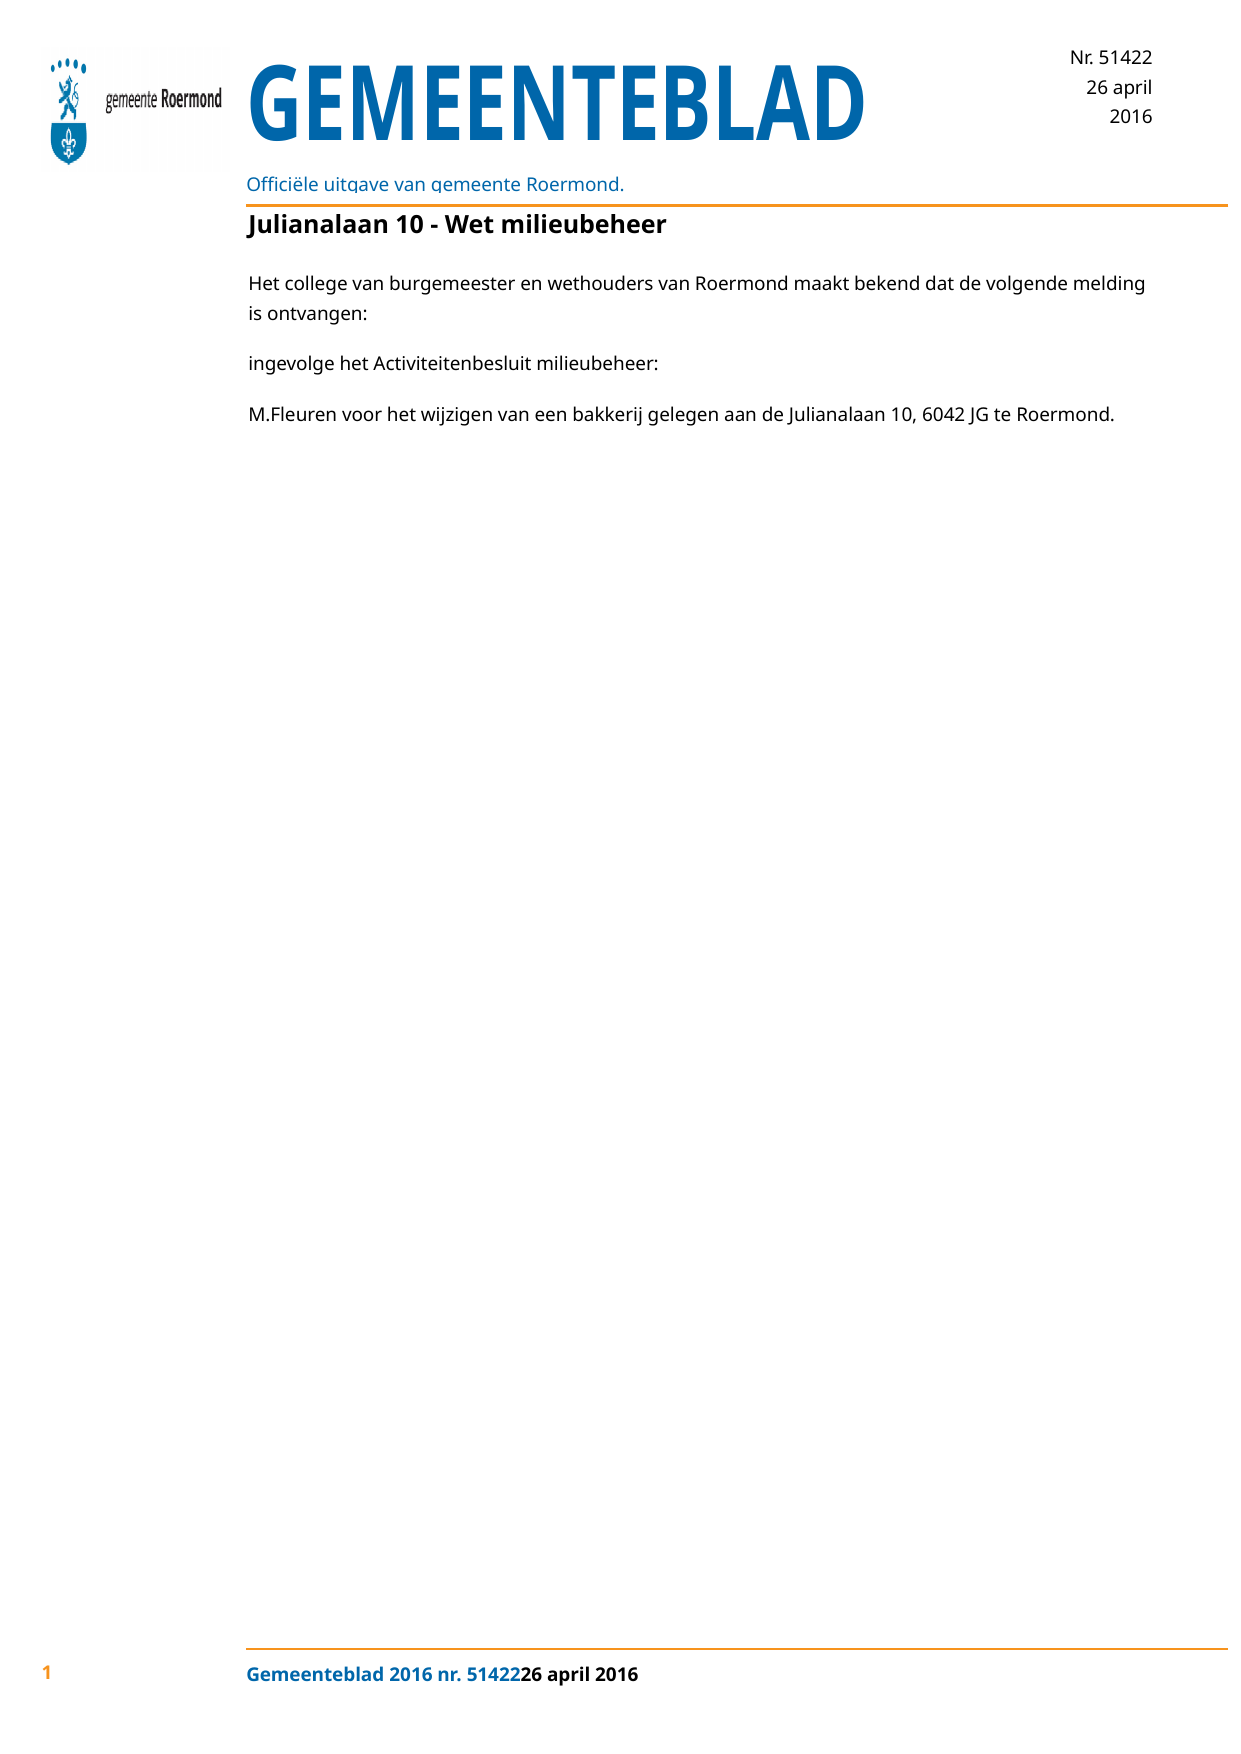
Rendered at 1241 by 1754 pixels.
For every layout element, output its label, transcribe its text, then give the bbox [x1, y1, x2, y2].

text Julianalaan 10 - Wet milieubeheer [248, 207, 1152, 241]
text Het college van burgemeester en wethouders van Roermond maakt bekend dat de volgende melding is ontvangen: [248, 270, 1152, 326]
text ingevolge het Activiteitenbesluit milieubeheer: [248, 350, 1152, 376]
picture [41, 47, 231, 172]
text M.Fleuren voor het wijzigen van een bakkerij gelegen aan de Julianalaan 10, 6042 JG te Roermond. [248, 401, 1152, 426]
